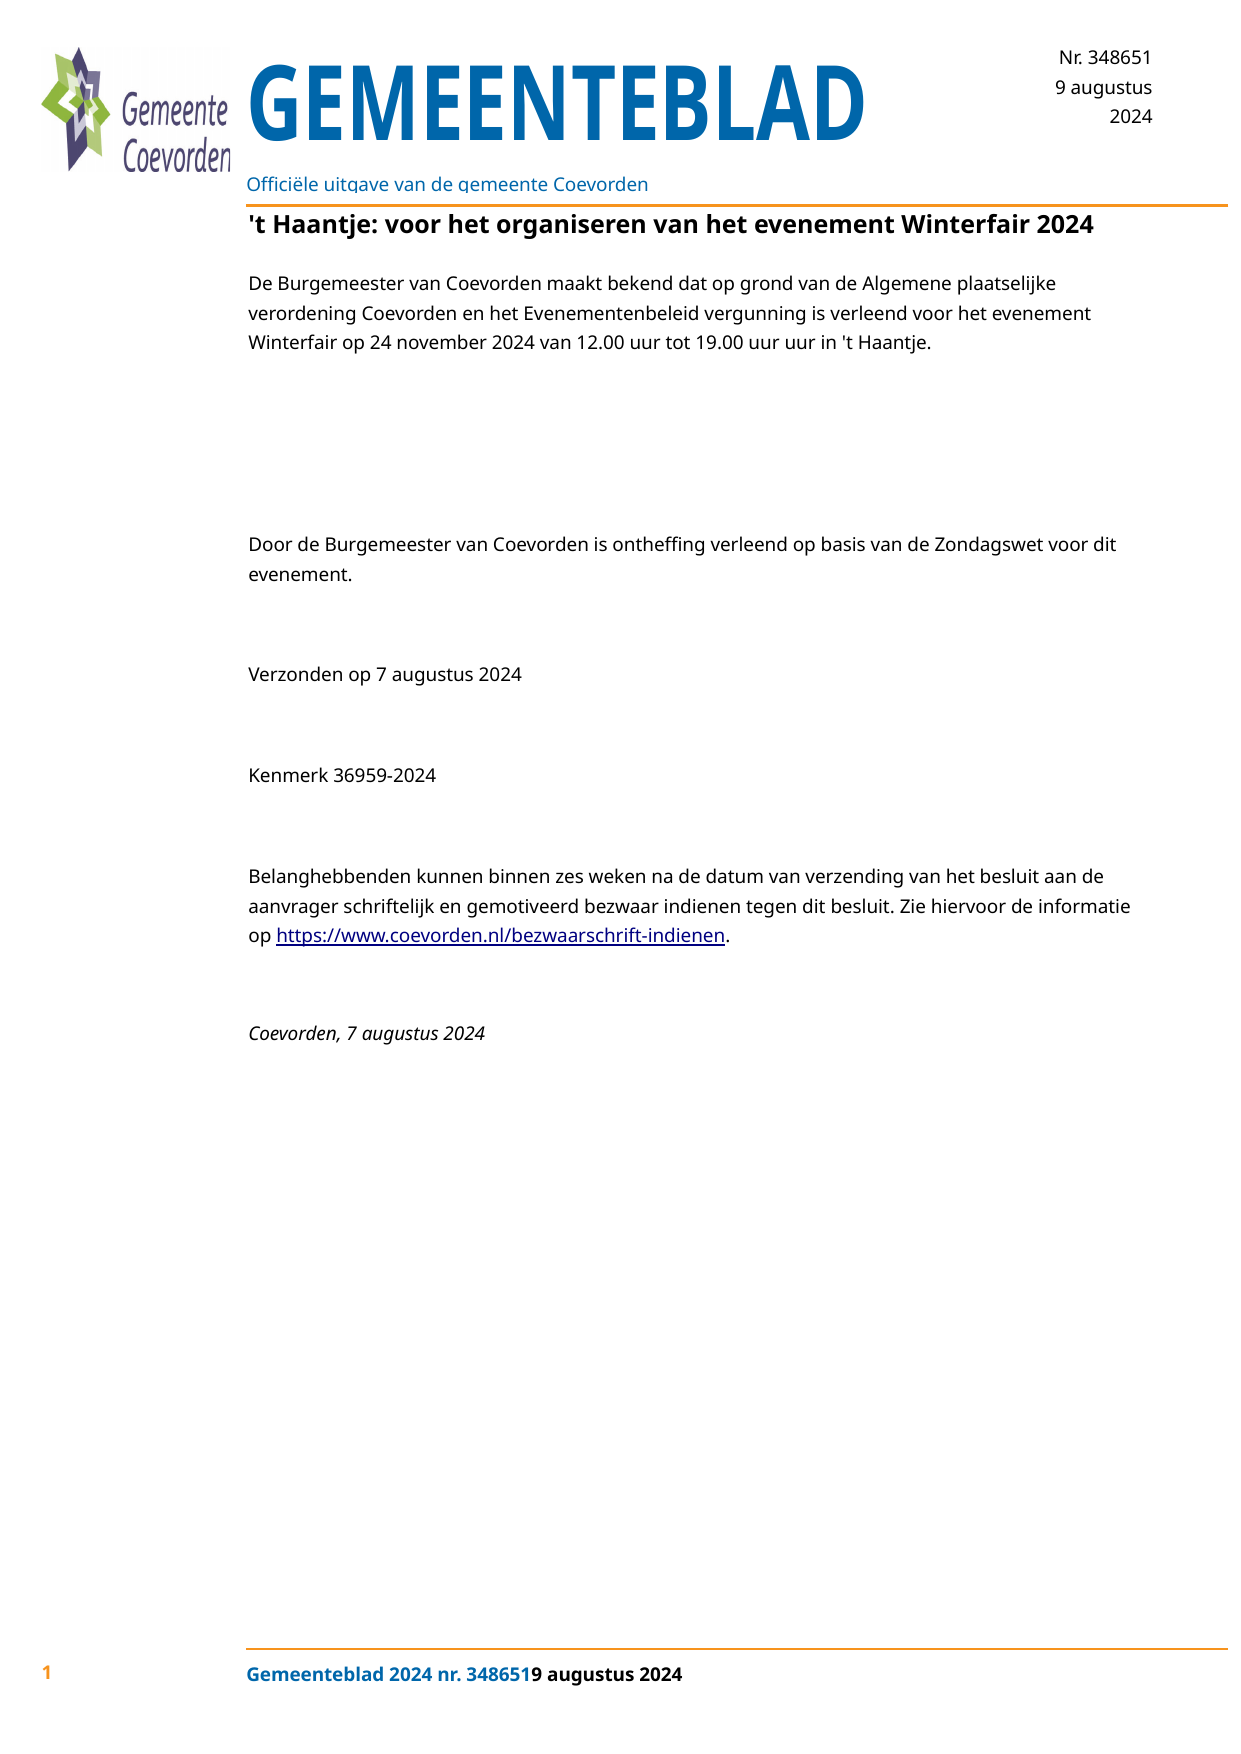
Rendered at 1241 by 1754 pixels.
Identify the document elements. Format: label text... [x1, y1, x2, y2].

text Door de Burgemeester van Coevorden is ontheffing verleend op basis van de Zondagswet voor dit evenement. [248, 531, 1152, 586]
text De Burgemeester van Coevorden maakt bekend dat op grond van de Algemene plaatselijke verordening Coevorden en het Evenementenbeleid vergunning is verleend voor het evenement Winterfair op 24 november 2024 van 12.00 uur tot 19.00 uur uur in 't Haantje. [248, 270, 1152, 355]
text Belanghebbenden kunnen binnen zes weken na de datum van verzending van het besluit aan de aanvrager schriftelijk en gemotiveerd bezwaar indienen tegen dit besluit. Zie hiervoor de informatie op https://www.coevorden.nl/bezwaarschrift-indienen. [248, 863, 1152, 948]
picture [41, 47, 231, 172]
text Verzonden op 7 augustus 2024 [248, 662, 1152, 687]
text 't Haantje: voor het organiseren van het evenement Winterfair 2024 [248, 207, 1152, 241]
text Coevorden, 7 augustus 2024 [248, 1021, 1152, 1046]
text Kenmerk 36959-2024 [248, 762, 1152, 788]
